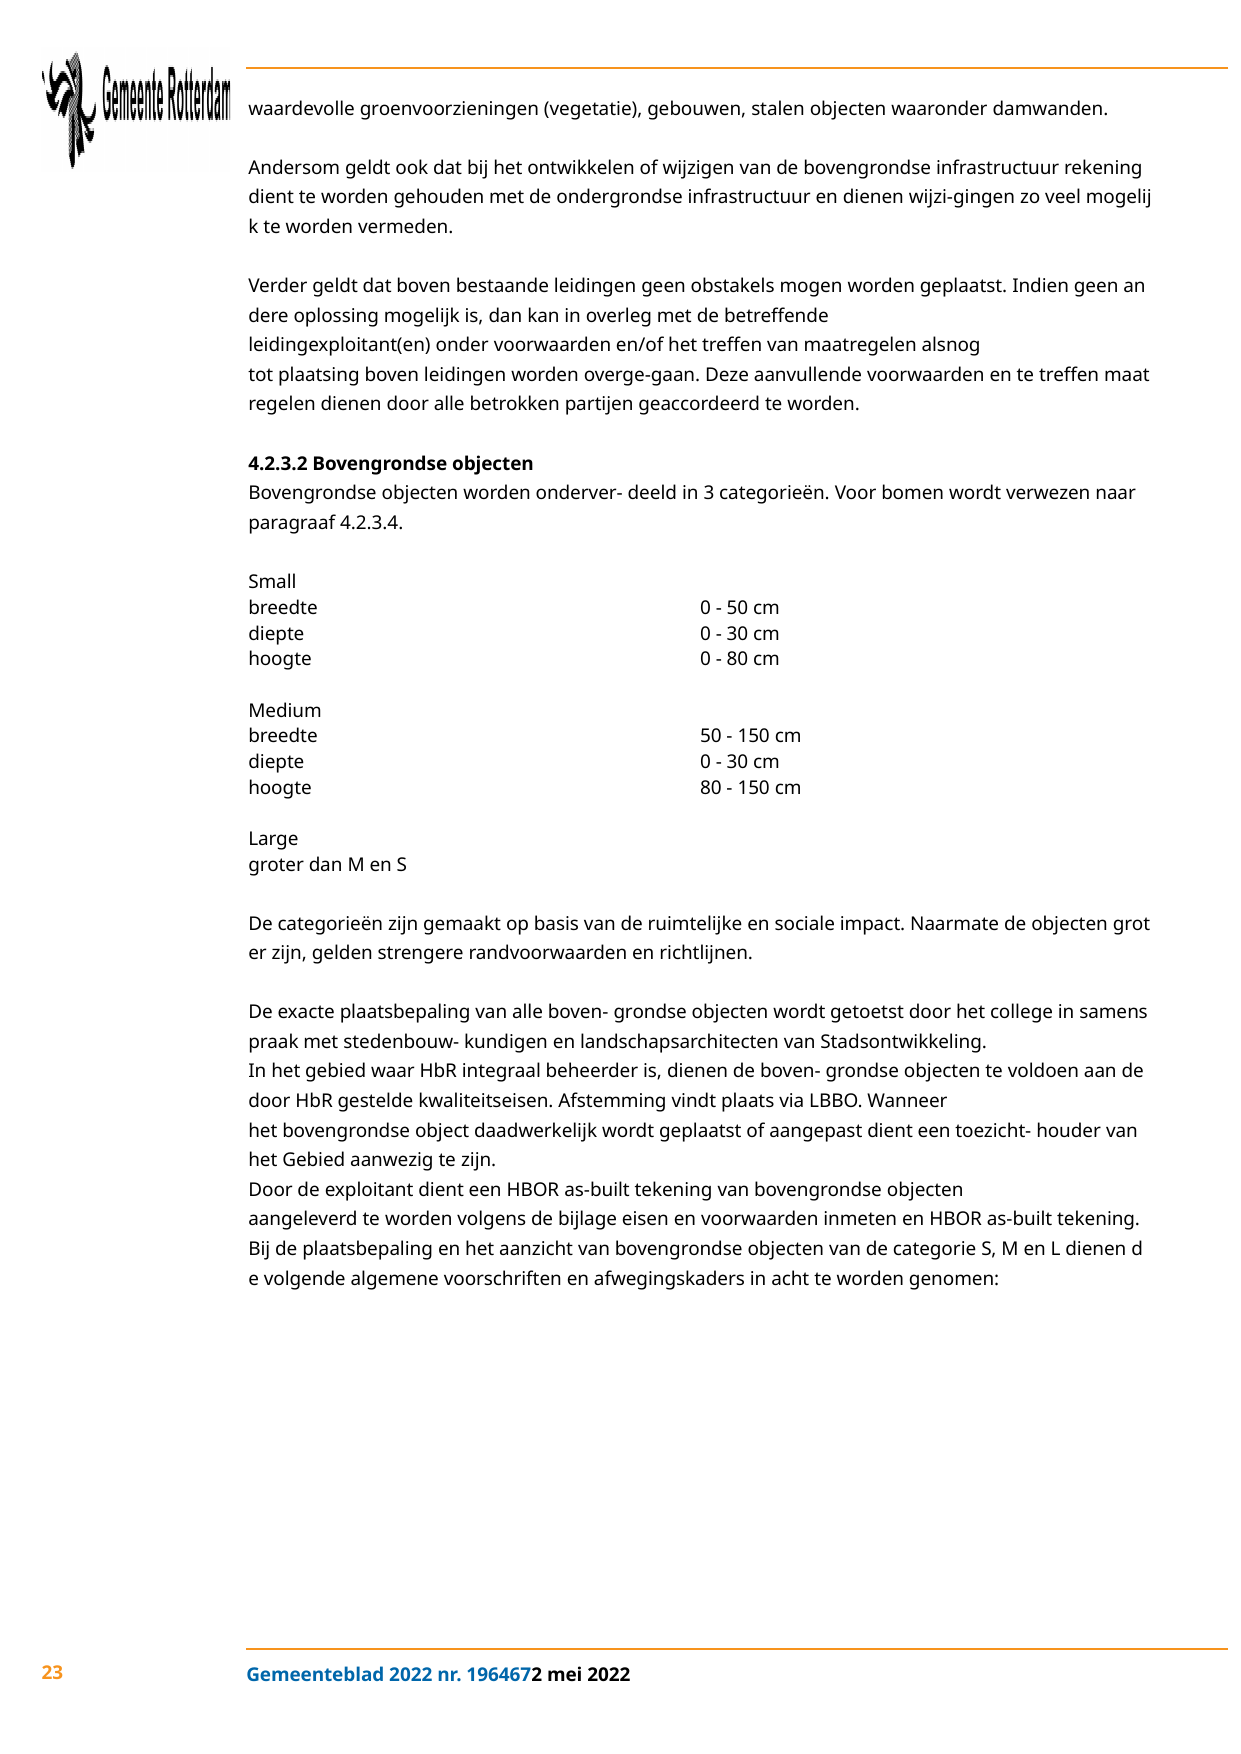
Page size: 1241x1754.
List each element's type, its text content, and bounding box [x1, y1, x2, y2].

text Door de exploitant dient een HBOR as-built tekening van bovengrondse objecten aangeleverd te worden volgens de bijlage eisen en voorwaarden inmeten en HBOR as-built tekening. [248, 1176, 1152, 1231]
table_cell hoogte [248, 645, 700, 671]
table_cell Medium [248, 697, 1152, 723]
table_cell [248, 800, 1152, 826]
table_cell breedte [248, 723, 700, 748]
table_cell 80 - 150 cm [700, 774, 1152, 800]
table_cell breedte [248, 594, 700, 620]
table_cell Large [248, 826, 1152, 851]
table_cell groter dan M en S [248, 851, 700, 877]
text Verder geldt dat boven bestaande leidingen geen obstakels mogen worden geplaatst. Indien geen andere oplossing mogelijk is, dan kan in overleg met de betreffende leidingexploitant(en) onder voorwaarden en/of het treffen van maatregelen alsnog tot plaatsing boven leidingen worden overge-gaan. Deze aanvullende voorwaarden en te treffen maatregelen dienen door alle betrokken partijen geaccordeerd te worden. [248, 272, 1152, 416]
text 4.2.3.2 Bovengrondse objecten [248, 450, 1152, 476]
table_cell 0 - 30 cm [700, 748, 1152, 774]
table_cell diepte [248, 620, 700, 645]
text waardevolle groenvoorzieningen (vegetatie), gebouwen, stalen objecten waaronder damwanden. [248, 95, 1152, 121]
text De exacte plaatsbepaling van alle boven- grondse objecten wordt getoetst door het college in samenspraak met stedenbouw- kundigen en landschapsarchitecten van Stadsontwikkeling. [248, 998, 1152, 1054]
picture [41, 47, 231, 172]
text Andersom geldt ook dat bij het ontwikkelen of wijzigen van de bovengrondse infrastructuur rekening dient te worden gehouden met de ondergrondse infrastructuur en dienen wijzi-gingen zo veel mogelijk te worden vermeden. [248, 154, 1152, 239]
table_cell 0 - 50 cm [700, 594, 1152, 620]
text De categorieën zijn gemaakt op basis van de ruimtelijke en sociale impact. Naarmate de objecten groter zijn, gelden strengere randvoorwaarden en richtlijnen. [248, 910, 1152, 965]
text Bovengrondse objecten worden onderver- deeld in 3 categorieën. Voor bomen wordt verwezen naar paragraaf 4.2.3.4. [248, 479, 1152, 535]
table_cell hoogte [248, 774, 700, 800]
table_header Small [248, 568, 1152, 594]
text Bij de plaatsbepaling en het aanzicht van bovengrondse objecten van de categorie S, M en L dienen de volgende algemene voorschriften en afwegingskaders in acht te worden genomen: [248, 1235, 1152, 1291]
table_cell 0 - 30 cm [700, 620, 1152, 645]
table_cell 0 - 80 cm [700, 645, 1152, 671]
table_cell diepte [248, 748, 700, 774]
table_cell [248, 671, 1152, 697]
table_cell [700, 851, 1152, 877]
table_cell 50 - 150 cm [700, 723, 1152, 748]
text In het gebied waar HbR integraal beheerder is, dienen de boven- grondse objecten te voldoen aan de door HbR gestelde kwaliteitseisen. Afstemming vindt plaats via LBBO. Wanneer het bovengrondse object daadwerkelijk wordt geplaatst of aangepast dient een toezicht- houder van het Gebied aanwezig te zijn. [248, 1058, 1152, 1172]
